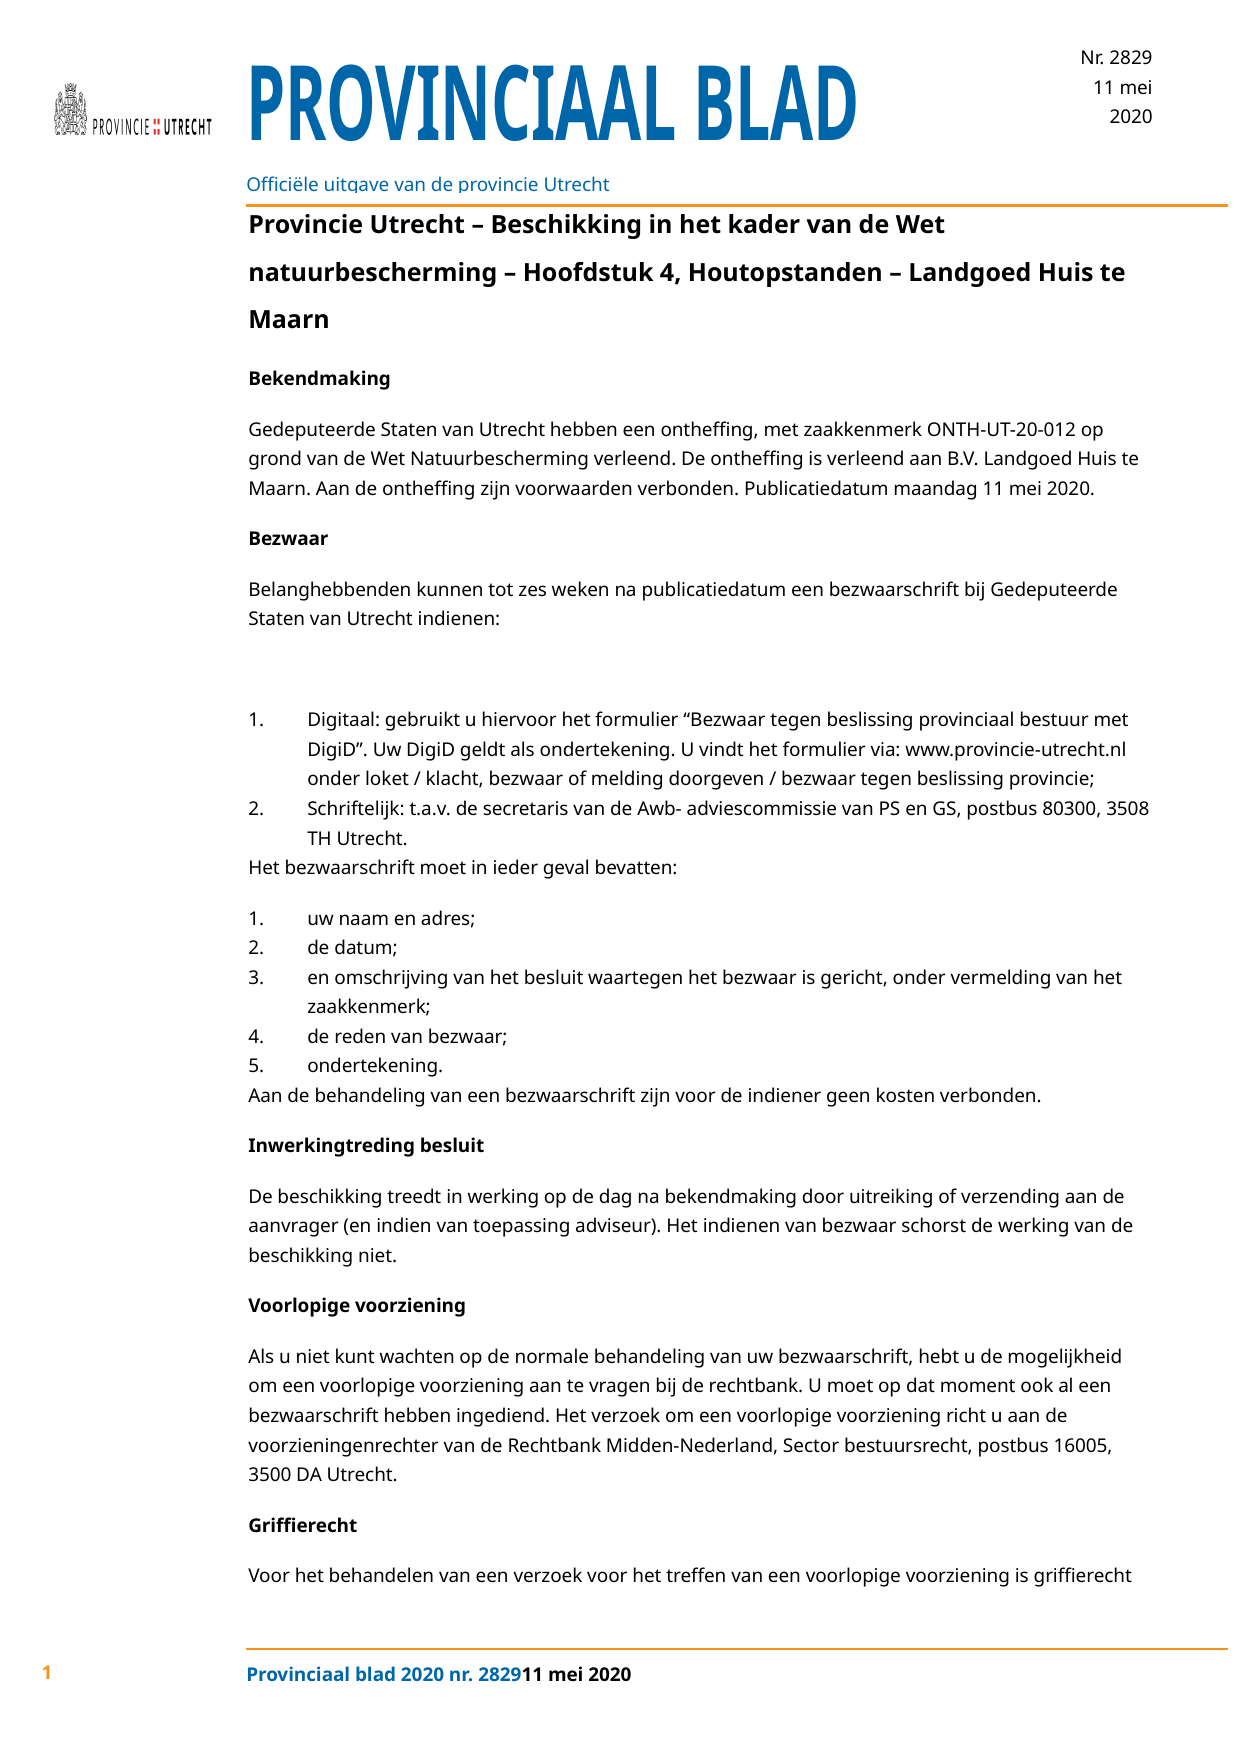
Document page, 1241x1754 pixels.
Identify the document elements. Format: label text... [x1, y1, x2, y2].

list uw naam en adres; [248, 905, 1152, 930]
text Voorlopige voorziening [248, 1293, 1152, 1318]
text Inwerkingtreding besluit [248, 1133, 1152, 1158]
text Griffierecht [248, 1512, 1152, 1537]
list en omschrijving van het besluit waartegen het bezwaar is gericht, onder vermelding van het zaakkenmerk; [248, 964, 1152, 1019]
text Provincie Utrecht – Beschikking in het kader van de Wet natuurbescherming – Hoofdstuk 4, Houtopstanden – Landgoed Huis te Maarn [248, 207, 1152, 336]
list de reden van bezwaar; [248, 1023, 1152, 1049]
text Voor het behandelen van een verzoek voor het treffen van een voorlopige voorziening is griffierecht [248, 1562, 1152, 1588]
list Digitaal: gebruikt u hiervoor het formulier “Bezwaar tegen beslissing provinciaal bestuur met DigiD”. Uw DigiD geldt als ondertekening. U vindt het formulier via: www.provincie-utrecht.nl onder loket / klacht, bezwaar of melding doorgeven / bezwaar tegen beslissing provincie; [248, 706, 1152, 791]
text Het bezwaarschrift moet in ieder geval bevatten: [248, 854, 1152, 880]
text Belanghebbenden kunnen tot zes weken na publicatiedatum een bezwaarschrift bij Gedeputeerde Staten van Utrecht indienen: [248, 576, 1152, 631]
list de datum; [248, 934, 1152, 960]
text Bezwaar [248, 526, 1152, 551]
text Aan de behandeling van een bezwaarschrift zijn voor de indiener geen kosten verbonden. [248, 1082, 1152, 1108]
list ondertekening. [248, 1053, 1152, 1078]
list Schriftelijk: t.a.v. de secretaris van de Awb- adviescommissie van PS en GS, postbus 80300, 3508 TH Utrecht. [248, 795, 1152, 850]
text Gedeputeerde Staten van Utrecht hebben een ontheffing, met zaakkenmerk ONTH-UT-20-012 op grond van de Wet Natuurbescherming verleend. De ontheffing is verleend aan B.V. Landgoed Huis te Maarn. Aan de ontheffing zijn voorwaarden verbonden. Publicatiedatum maandag 11 mei 2020. [248, 416, 1152, 501]
text Als u niet kunt wachten op de normale behandeling van uw bezwaarschrift, hebt u de mogelijkheid om een voorlopige voorziening aan te vragen bij de rechtbank. U moet op dat moment ook al een bezwaarschrift hebben ingediend. Het verzoek om een voorlopige voorziening richt u aan de voorzieningenrechter van de Rechtbank Midden-Nederland, Sector bestuursrecht, postbus 16005, 3500 DA Utrecht. [248, 1343, 1152, 1487]
text De beschikking treedt in werking op de dag na bekendmaking door uitreiking of verzending aan de aanvrager (en indien van toepassing adviseur). Het indienen van bezwaar schorst de werking van de beschikking niet. [248, 1183, 1152, 1268]
text Bekendmaking [248, 366, 1152, 391]
picture [41, 47, 231, 172]
